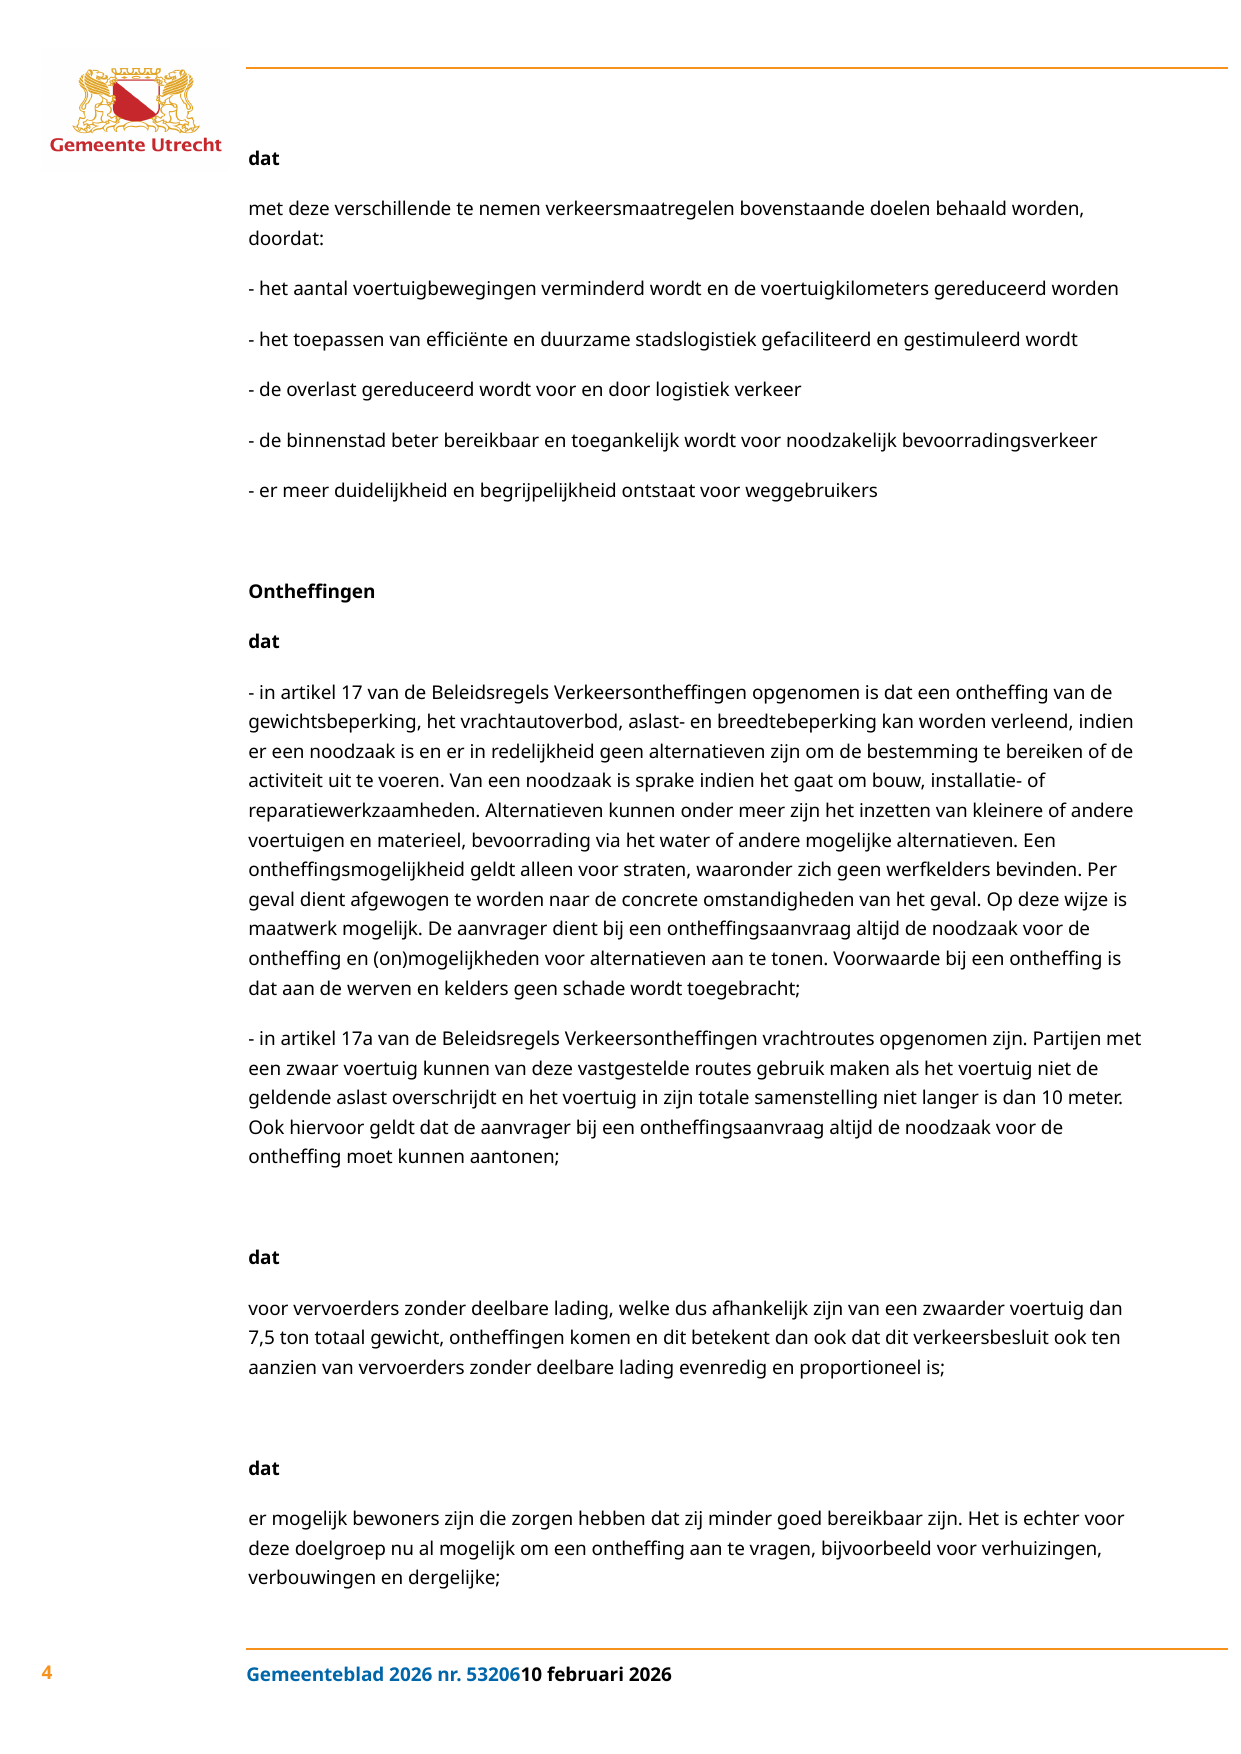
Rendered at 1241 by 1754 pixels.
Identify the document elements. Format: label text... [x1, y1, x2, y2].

text dat [248, 1244, 1152, 1270]
text dat [248, 145, 1152, 171]
text dat [248, 628, 1152, 654]
text Ontheffingen [248, 578, 1152, 604]
text - het toepassen van efficiënte en duurzame stadslogistiek gefaciliteerd en gestimuleerd wordt [248, 326, 1152, 352]
text dat [248, 1455, 1152, 1481]
text - in artikel 17 van de Beleidsregels Verkeersontheffingen opgenomen is dat een ontheffing van de gewichtsbeperking, het vrachtautoverbod, aslast- en breedtebeperking kan worden verleend, indien er een noodzaak is en er in redelijkheid geen alternatieven zijn om de bestemming te bereiken of de activiteit uit te voeren. Van een noodzaak is sprake indien het gaat om bouw, installatie- of reparatiewerkzaamheden. Alternatieven kunnen onder meer zijn het inzetten van kleinere of andere voertuigen en materieel, bevoorrading via het water of andere mogelijke alternatieven. Een ontheffingsmogelijkheid geldt alleen voor straten, waaronder zich geen werfkelders bevinden. Per geval dient afgewogen te worden naar de concrete omstandigheden van het geval. Op deze wijze is maatwerk mogelijk. De aanvrager dient bij een ontheffingsaanvraag altijd de noodzaak voor de ontheffing en (on)mogelijkheden voor alternatieven aan te tonen. Voorwaarde bij een ontheffing is dat aan de werven en kelders geen schade wordt toegebracht; [248, 679, 1152, 1001]
text met deze verschillende te nemen verkeersmaatregelen bovenstaande doelen behaald worden, doordat: [248, 196, 1152, 251]
picture [41, 47, 231, 172]
text voor vervoerders zonder deelbare lading, welke dus afhankelijk zijn van een zwaarder voertuig dan 7,5 ton totaal gewicht, ontheffingen komen en dit betekent dan ook dat dit verkeersbesluit ook ten aanzien van vervoerders zonder deelbare lading evenredig en proportioneel is; [248, 1295, 1152, 1380]
text - er meer duidelijkheid en begrijpelijkheid ontstaat voor weggebruikers [248, 477, 1152, 503]
text er mogelijk bewoners zijn die zorgen hebben dat zij minder goed bereikbaar zijn. Het is echter voor deze doelgroep nu al mogelijk om een ontheffing aan te vragen, bijvoorbeeld voor verhuizingen, verbouwingen en dergelijke; [248, 1505, 1152, 1590]
text - in artikel 17a van de Beleidsregels Verkeersontheffingen vrachtroutes opgenomen zijn. Partijen met een zwaar voertuig kunnen van deze vastgestelde routes gebruik maken als het voertuig niet de geldende aslast overschrijdt en het voertuig in zijn totale samenstelling niet langer is dan 10 meter. Ook hiervoor geldt dat de aanvrager bij een ontheffingsaanvraag altijd de noodzaak voor de ontheffing moet kunnen aantonen; [248, 1025, 1152, 1169]
text - de binnenstad beter bereikbaar en toegankelijk wordt voor noodzakelijk bevoorradingsverkeer [248, 427, 1152, 453]
text - de overlast gereduceerd wordt voor en door logistiek verkeer [248, 376, 1152, 402]
text - het aantal voertuigbewegingen verminderd wordt en de voertuigkilometers gereduceerd worden [248, 276, 1152, 301]
